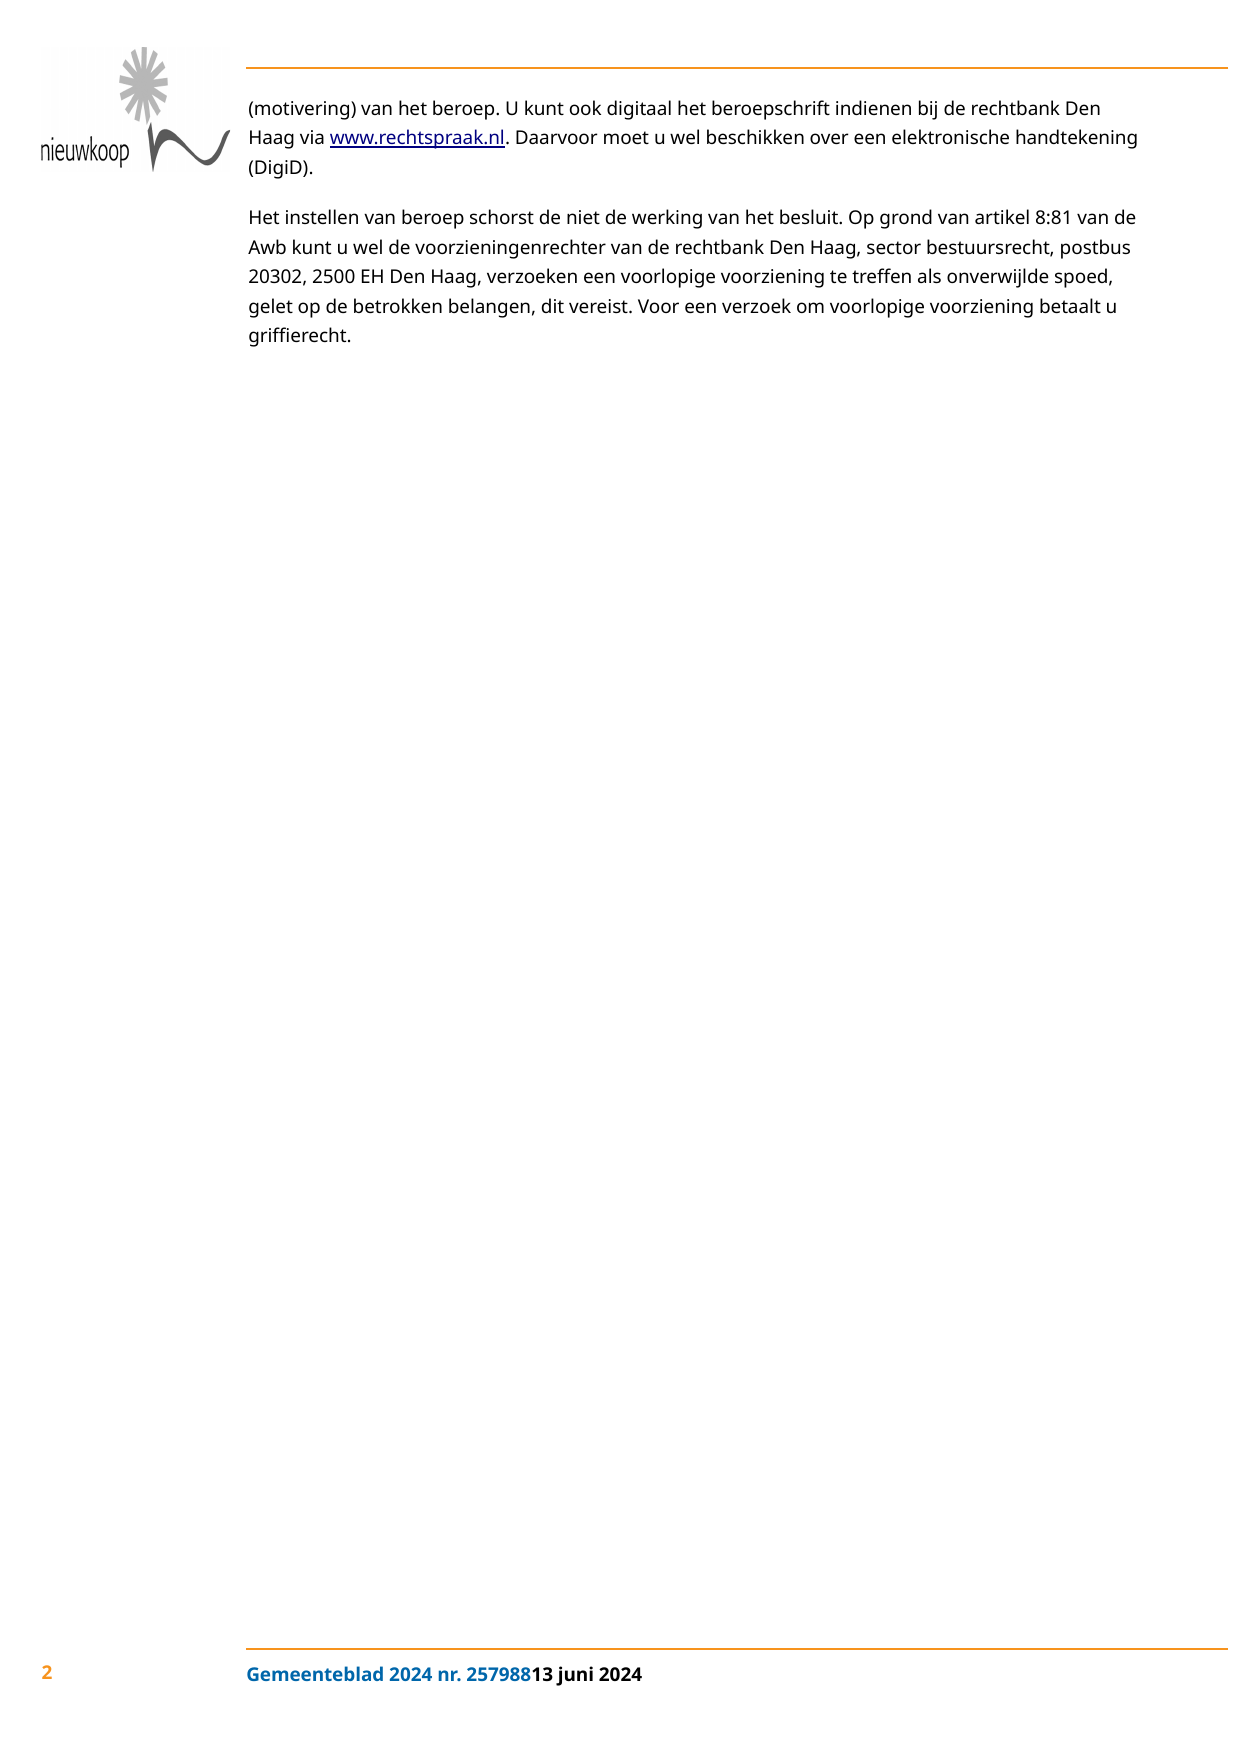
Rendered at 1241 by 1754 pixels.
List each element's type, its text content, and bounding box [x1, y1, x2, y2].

text Het instellen van beroep schorst de niet de werking van het besluit. Op grond van artikel 8:81 van de Awb kunt u wel de voorzieningenrechter van de rechtbank Den Haag, sector bestuursrecht, postbus 20302, 2500 EH Den Haag, verzoeken een voorlopige voorziening te treffen als onverwijlde spoed, gelet op de betrokken belangen, dit vereist. Voor een verzoek om voorlopige voorziening betaalt u griffierecht. [248, 204, 1152, 348]
picture [41, 47, 231, 172]
text (motivering) van het beroep. U kunt ook digitaal het beroepschrift indienen bij de rechtbank Den Haag via www.rechtspraak.nl. Daarvoor moet u wel beschikken over een elektronische handtekening (DigiD). [248, 95, 1152, 180]
